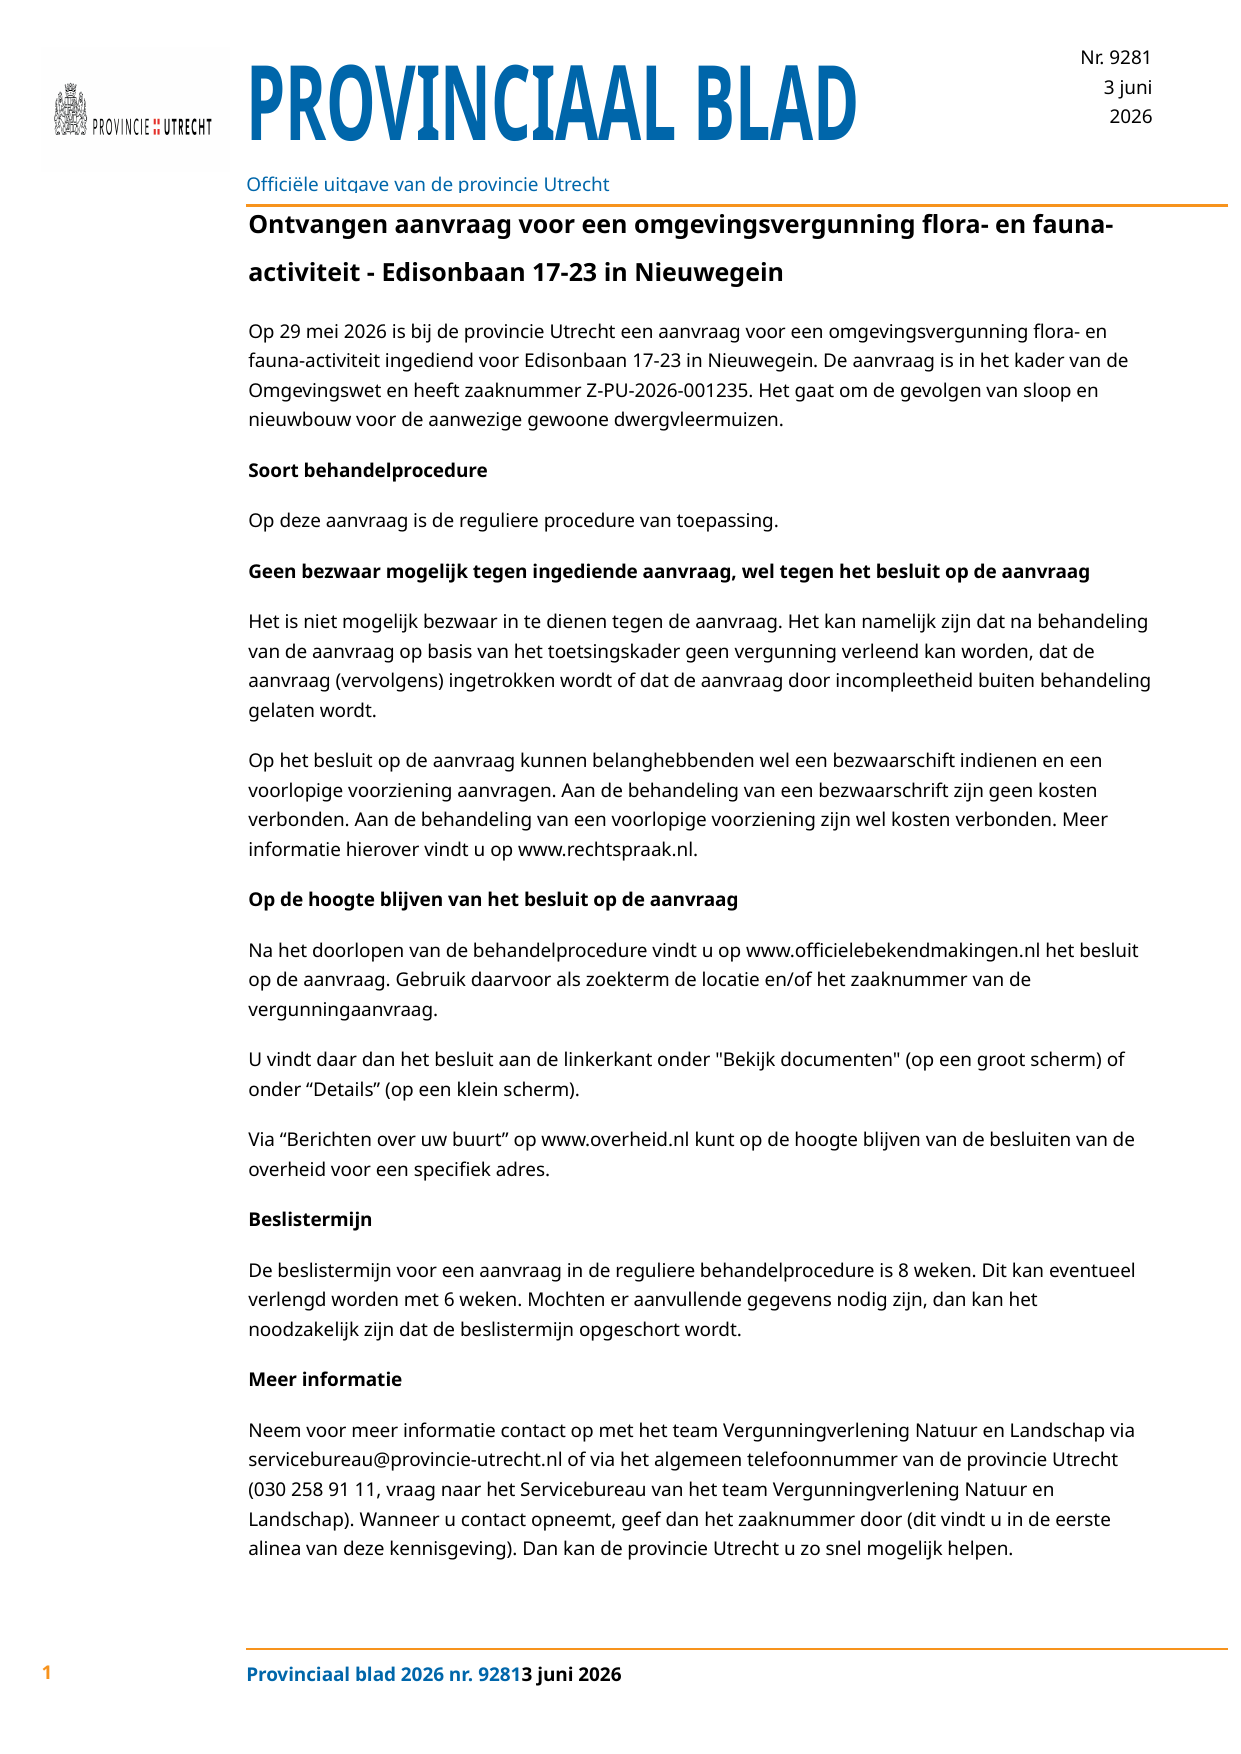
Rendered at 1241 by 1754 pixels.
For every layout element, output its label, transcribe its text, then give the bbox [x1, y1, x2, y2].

text Geen bezwaar mogelijk tegen ingediende aanvraag, wel tegen het besluit op de aanvraag [248, 558, 1152, 584]
text De beslistermijn voor een aanvraag in de reguliere behandelprocedure is 8 weken. Dit kan eventueel verlengd worden met 6 weken. Mochten er aanvullende gegevens nodig zijn, dan kan het noodzakelijk zijn dat de beslistermijn opgeschort wordt. [248, 1257, 1152, 1342]
text Beslistermijn [248, 1207, 1152, 1232]
text Op deze aanvraag is de reguliere procedure van toepassing. [248, 507, 1152, 533]
text Via “Berichten over uw buurt” op www.overheid.nl kunt op de hoogte blijven van de besluiten van de overheid voor een specifiek adres. [248, 1127, 1152, 1182]
text Op de hoogte blijven van het besluit op de aanvraag [248, 887, 1152, 912]
text U vindt daar dan het besluit aan de linkerkant onder "Bekijk documenten" (op een groot scherm) of onder “Details” (op een klein scherm). [248, 1047, 1152, 1102]
picture [41, 47, 231, 172]
text Neem voor meer informatie contact op met het team Vergunningverlening Natuur en Landschap via servicebureau@provincie-utrecht.nl of via het algemeen telefoonnummer van de provincie Utrecht (030 258 91 11, vraag naar het Servicebureau van het team Vergunningverlening Natuur en Landschap). Wanneer u contact opneemt, geef dan het zaaknummer door (dit vindt u in de eerste alinea van deze kennisgeving). Dan kan de provincie Utrecht u zo snel mogelijk helpen. [248, 1417, 1152, 1561]
text Meer informatie [248, 1367, 1152, 1392]
text Soort behandelprocedure [248, 457, 1152, 483]
text Op 29 mei 2026 is bij de provincie Utrecht een aanvraag voor een omgevingsvergunning flora- en fauna-activiteit ingediend voor Edisonbaan 17-23 in Nieuwegein. De aanvraag is in het kader van de Omgevingswet en heeft zaaknummer Z-PU-2026-001235. Het gaat om de gevolgen van sloop en nieuwbouw voor de aanwezige gewoone dwergvleermuizen. [248, 318, 1152, 432]
text Het is niet mogelijk bezwaar in te dienen tegen de aanvraag. Het kan namelijk zijn dat na behandeling van de aanvraag op basis van het toetsingskader geen vergunning verleend kan worden, dat de aanvraag (vervolgens) ingetrokken wordt of dat de aanvraag door incompleetheid buiten behandeling gelaten wordt. [248, 608, 1152, 723]
text Ontvangen aanvraag voor een omgevingsvergunning flora- en fauna-activiteit - Edisonbaan 17-23 in Nieuwegein [248, 207, 1152, 288]
text Na het doorlopen van de behandelprocedure vindt u op www.officielebekendmakingen.nl het besluit op de aanvraag. Gebruik daarvoor als zoekterm de locatie en/of het zaaknummer van de vergunningaanvraag. [248, 937, 1152, 1022]
text Op het besluit op de aanvraag kunnen belanghebbenden wel een bezwaarschift indienen en een voorlopige voorziening aanvragen. Aan de behandeling van een bezwaarschrift zijn geen kosten verbonden. Aan de behandeling van een voorlopige voorziening zijn wel kosten verbonden. Meer informatie hierover vindt u op www.rechtspraak.nl. [248, 747, 1152, 862]
